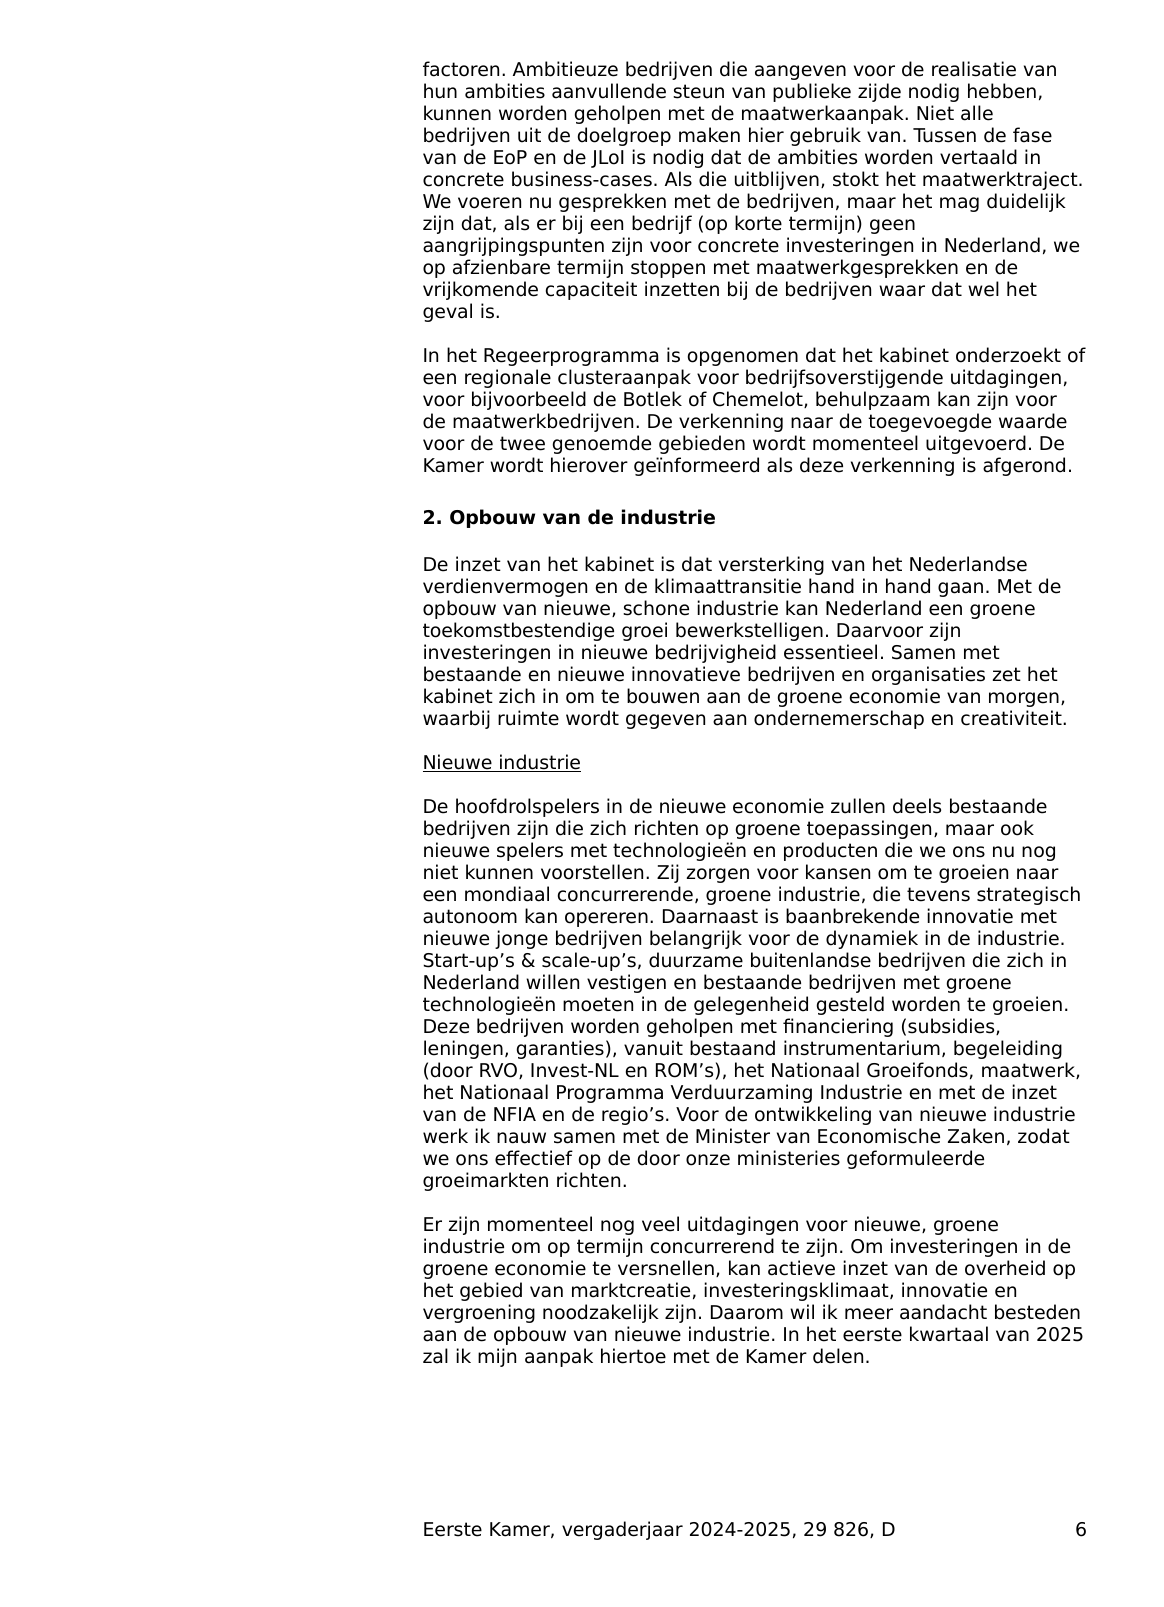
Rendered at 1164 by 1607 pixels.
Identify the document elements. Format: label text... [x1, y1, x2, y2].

subtitle 2. Opbouw van de industrie [422, 507, 1087, 529]
text De inzet van het kabinet is dat versterking van het Nederlandse verdienvermogen en de klimaattransitie hand in hand gaan. Met de opbouw van nieuwe, schone industrie kan Nederland een groene toekomstbestendige groei bewerkstelligen. Daarvoor zijn investeringen in nieuwe bedrijvigheid essentieel. Samen met bestaande en nieuwe innovatieve bedrijven en organisaties zet het kabinet zich in om te bouwen aan de groene economie van morgen, waarbij ruimte wordt gegeven aan ondernemerschap en creativiteit. [422, 554, 1087, 730]
text factoren. Ambitieuze bedrijven die aangeven voor de realisatie van hun ambities aanvullende steun van publieke zijde nodig hebben, kunnen worden geholpen met de maatwerkaanpak. Niet alle bedrijven uit de doelgroep maken hier gebruik van. Tussen de fase van de EoP en de JLoI is nodig dat de ambities worden vertaald in concrete business-cases. Als die uitblijven, stokt het maatwerktraject. We voeren nu gesprekken met de bedrijven, maar het mag duidelijk zijn dat, als er bij een bedrijf (op korte termijn) geen aangrijpingspunten zijn voor concrete investeringen in Nederland, we op afzienbare termijn stoppen met maatwerkgesprekken en de vrijkomende capaciteit inzetten bij de bedrijven waar dat wel het geval is. [422, 59, 1087, 323]
subtitle Nieuwe industrie [422, 752, 1087, 774]
text De hoofdrolspelers in de nieuwe economie zullen deels bestaande bedrijven zijn die zich richten op groene toepassingen, maar ook nieuwe spelers met technologieën en producten die we ons nu nog niet kunnen voorstellen. Zij zorgen voor kansen om te groeien naar een mondiaal concurrerende, groene industrie, die tevens strategisch autonoom kan opereren. Daarnaast is baanbrekende innovatie met nieuwe jonge bedrijven belangrijk voor de dynamiek in de industrie. Start-up’s & scale-up’s, duurzame buitenlandse bedrijven die zich in Nederland willen vestigen en bestaande bedrijven met groene technologieën moeten in de gelegenheid gesteld worden te groeien. Deze bedrijven worden geholpen met financiering (subsidies, leningen, garanties), vanuit bestaand instrumentarium, begeleiding (door RVO, Invest-NL en ROM’s), het Nationaal Groeifonds, maatwerk, het Nationaal Programma Verduurzaming Industrie en met de inzet van de NFIA en de regio’s. Voor de ontwikkeling van nieuwe industrie werk ik nauw samen met de Minister van Economische Zaken, zodat we ons effectief op de door onze ministeries geformuleerde groeimarkten richten. [422, 796, 1087, 1192]
text Er zijn momenteel nog veel uitdagingen voor nieuwe, groene industrie om op termijn concurrerend te zijn. Om investeringen in de groene economie te versnellen, kan actieve inzet van de overheid op het gebied van marktcreatie, investeringsklimaat, innovatie en vergroening noodzakelijk zijn. Daarom wil ik meer aandacht besteden aan de opbouw van nieuwe industrie. In het eerste kwartaal van 2025 zal ik mijn aanpak hiertoe met de Kamer delen. [422, 1214, 1087, 1368]
text In het Regeerprogramma is opgenomen dat het kabinet onderzoekt of een regionale clusteraanpak voor bedrijfsoverstijgende uitdagingen, voor bijvoorbeeld de Botlek of Chemelot, behulpzaam kan zijn voor de maatwerkbedrijven. De verkenning naar de toegevoegde waarde voor de twee genoemde gebieden wordt momenteel uitgevoerd. De Kamer wordt hierover geïnformeerd als deze verkenning is afgerond. [422, 345, 1087, 477]
